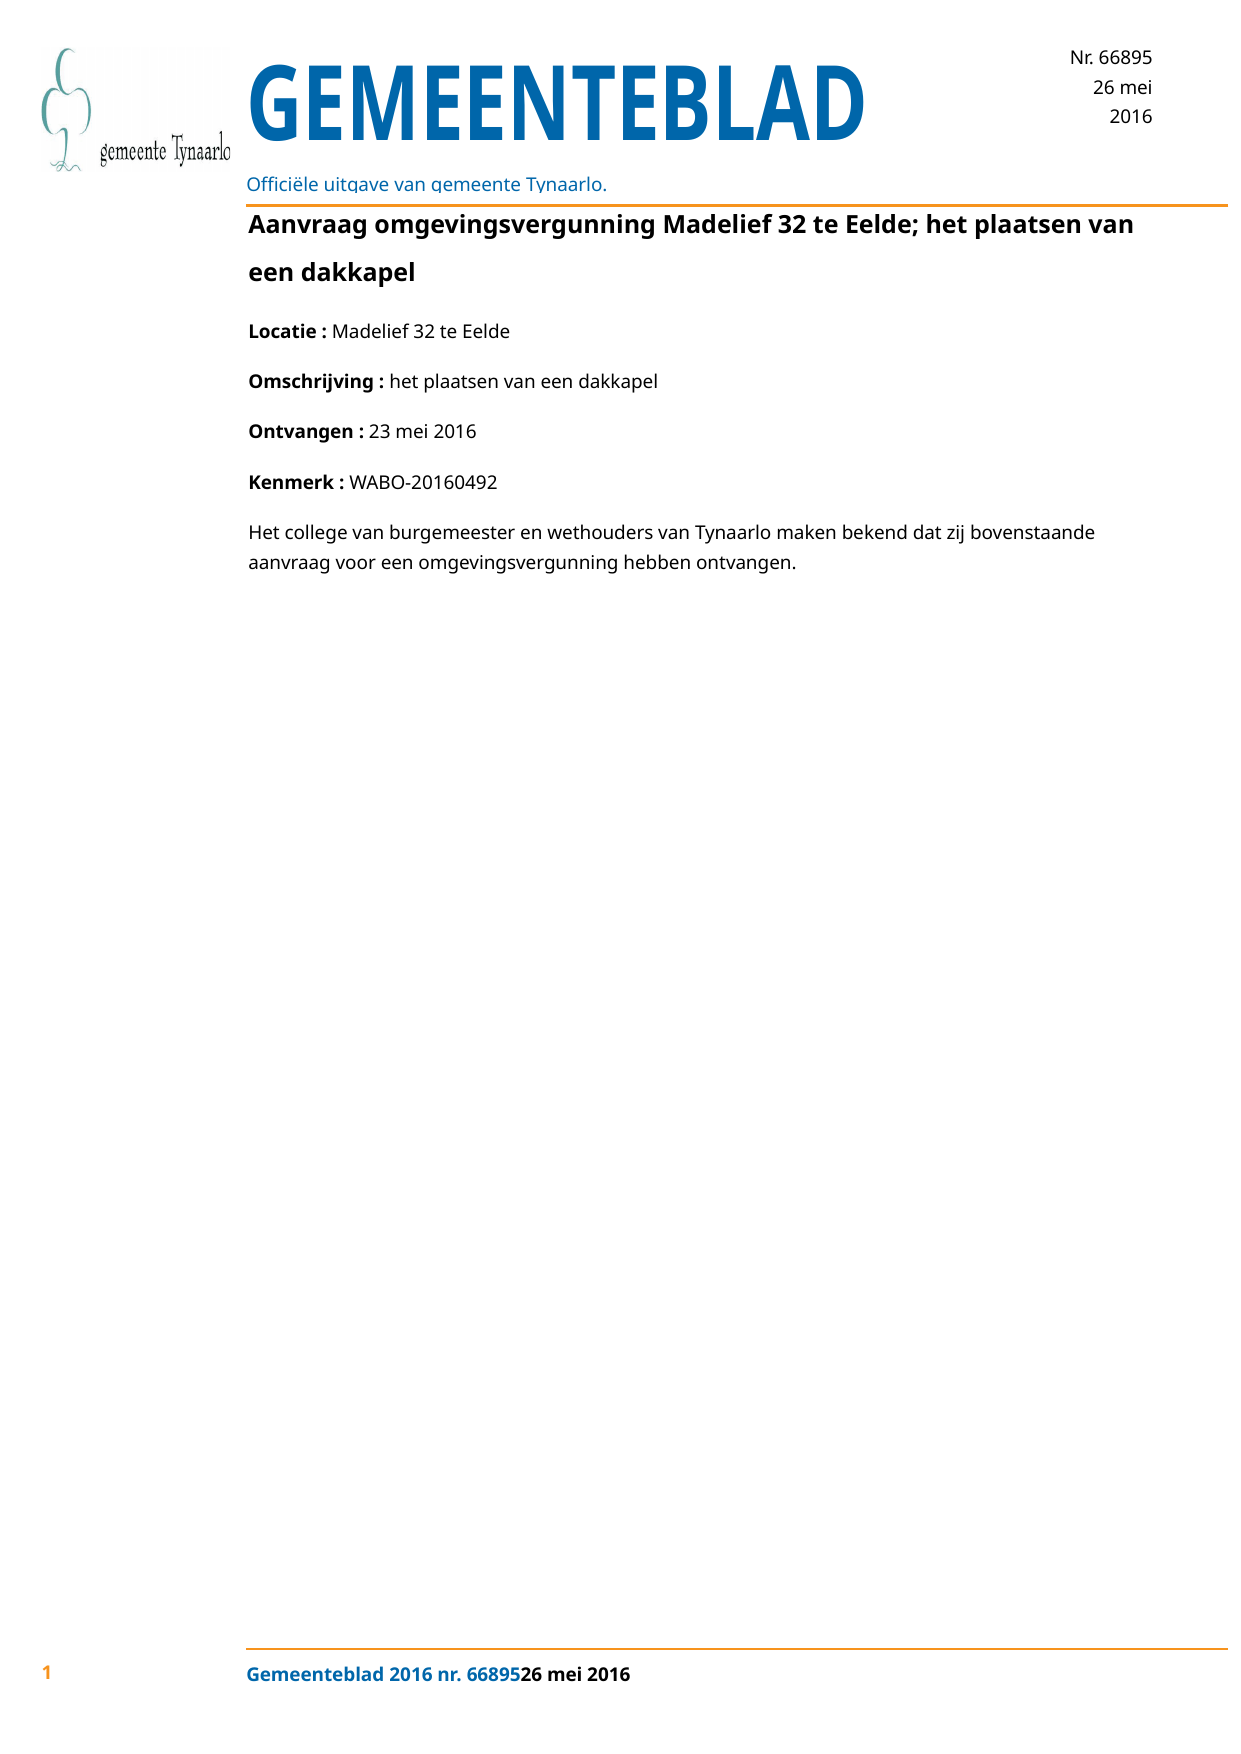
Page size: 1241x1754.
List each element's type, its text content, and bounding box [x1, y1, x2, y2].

text Omschrijving : het plaatsen van een dakkapel [248, 368, 1152, 394]
text Het college van burgemeester en wethouders van Tynaarlo maken bekend dat zij bovenstaande aanvraag voor een omgevingsvergunning hebben ontvangen. [248, 519, 1152, 575]
text Ontvangen : 23 mei 2016 [248, 419, 1152, 444]
text Aanvraag omgevingsvergunning Madelief 32 te Eelde; het plaatsen van een dakkapel [248, 207, 1152, 288]
text Locatie : Madelief 32 te Eelde [248, 318, 1152, 344]
picture [41, 47, 231, 172]
text Kenmerk : WABO-20160492 [248, 469, 1152, 495]
